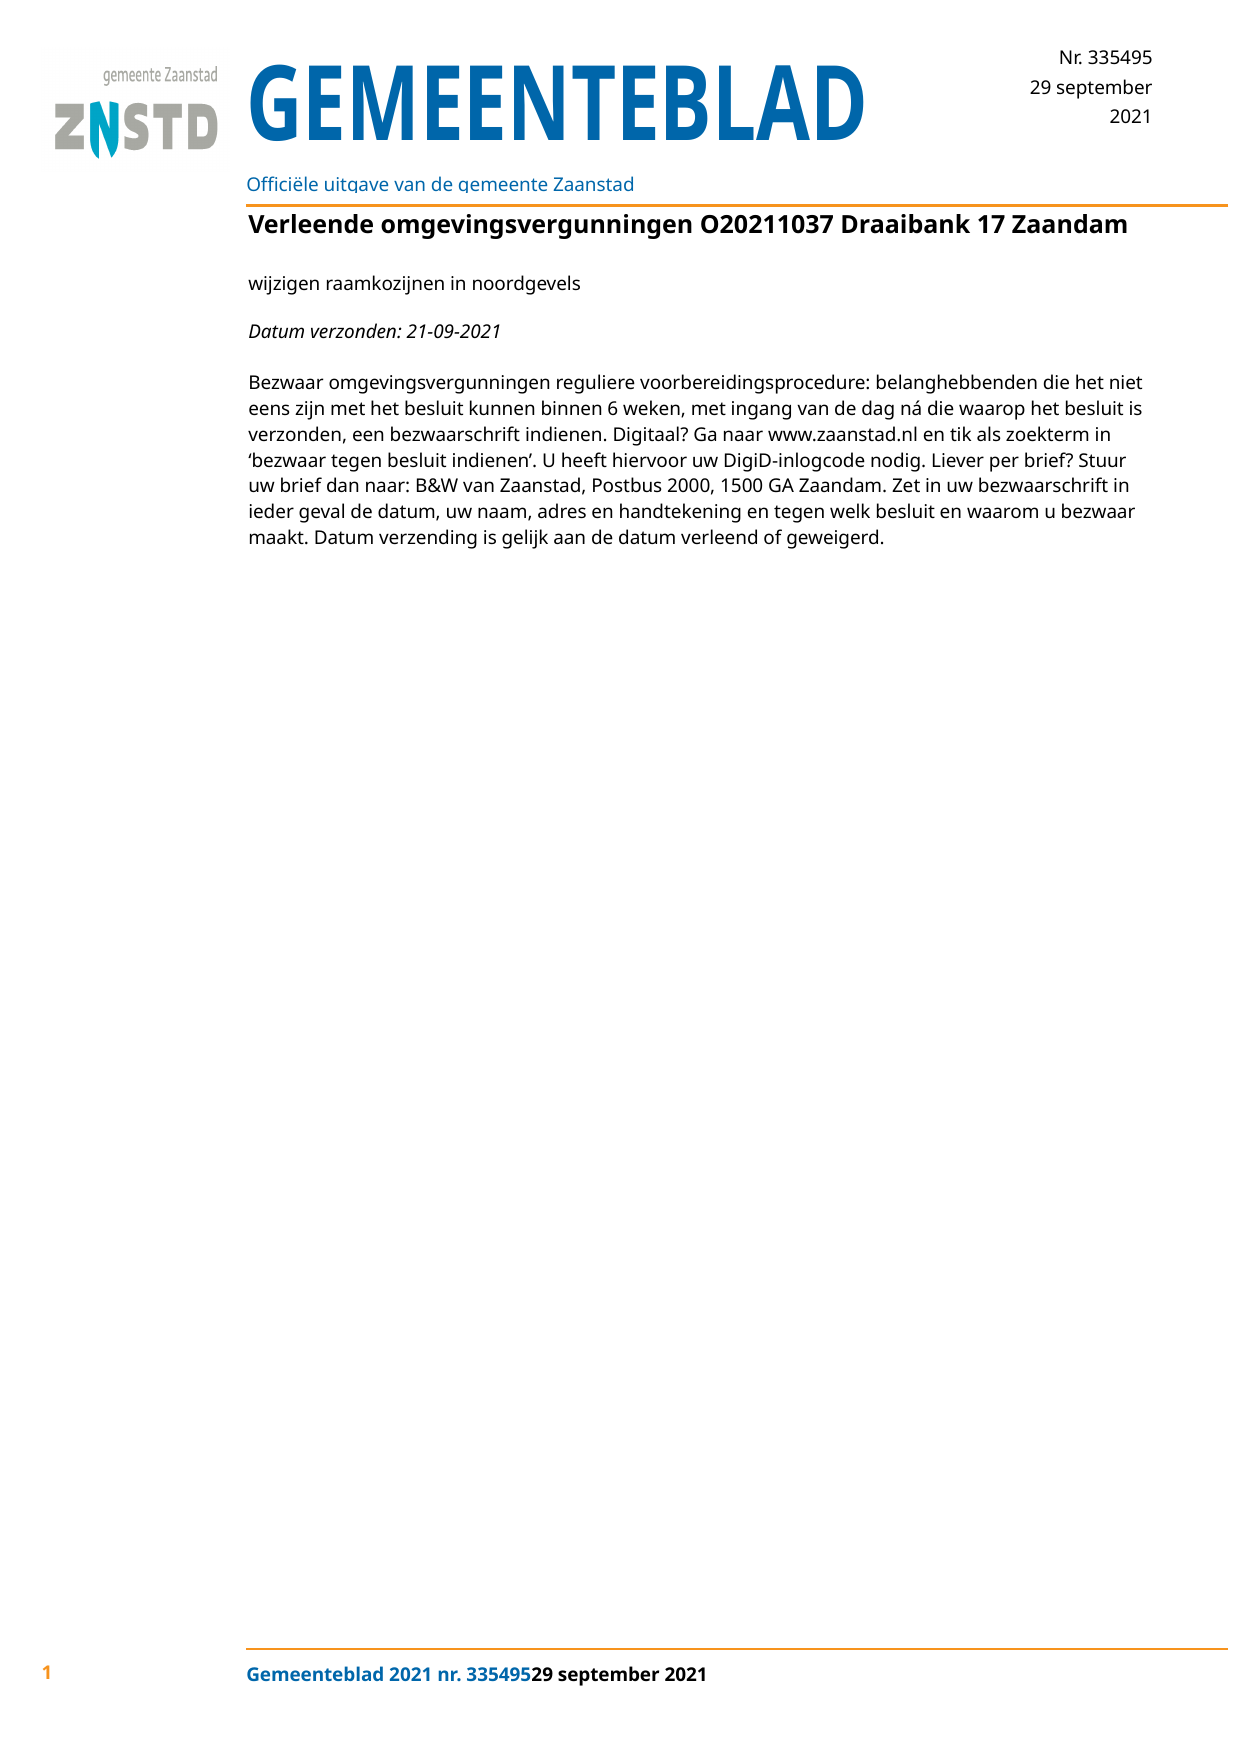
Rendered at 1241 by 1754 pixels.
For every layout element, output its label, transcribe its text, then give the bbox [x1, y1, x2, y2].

text Datum verzonden: 21-09-2021 [248, 318, 1152, 344]
text wijzigen raamkozijnen in noordgevels [248, 270, 1152, 296]
picture [41, 47, 231, 172]
text Bezwaar omgevingsvergunningen reguliere voorbereidingsprocedure: belanghebbenden die het niet eens zijn met het besluit kunnen binnen 6 weken, met ingang van de dag ná die waarop het besluit is verzonden, een bezwaarschrift indienen. Digitaal? Ga naar www.zaanstad.nl en tik als zoekterm in ‘bezwaar tegen besluit indienen’. U heeft hiervoor uw DigiD-inlogcode nodig. Liever per brief? Stuur uw brief dan naar: B&W van Zaanstad, Postbus 2000, 1500 GA Zaandam. Zet in uw bezwaarschrift in ieder geval de datum, uw naam, adres en handtekening en tegen welk besluit en waarom u bezwaar maakt. Datum verzending is gelijk aan de datum verleend of geweigerd. [248, 369, 1152, 550]
text Verleende omgevingsvergunningen O20211037 Draaibank 17 Zaandam [248, 207, 1152, 241]
